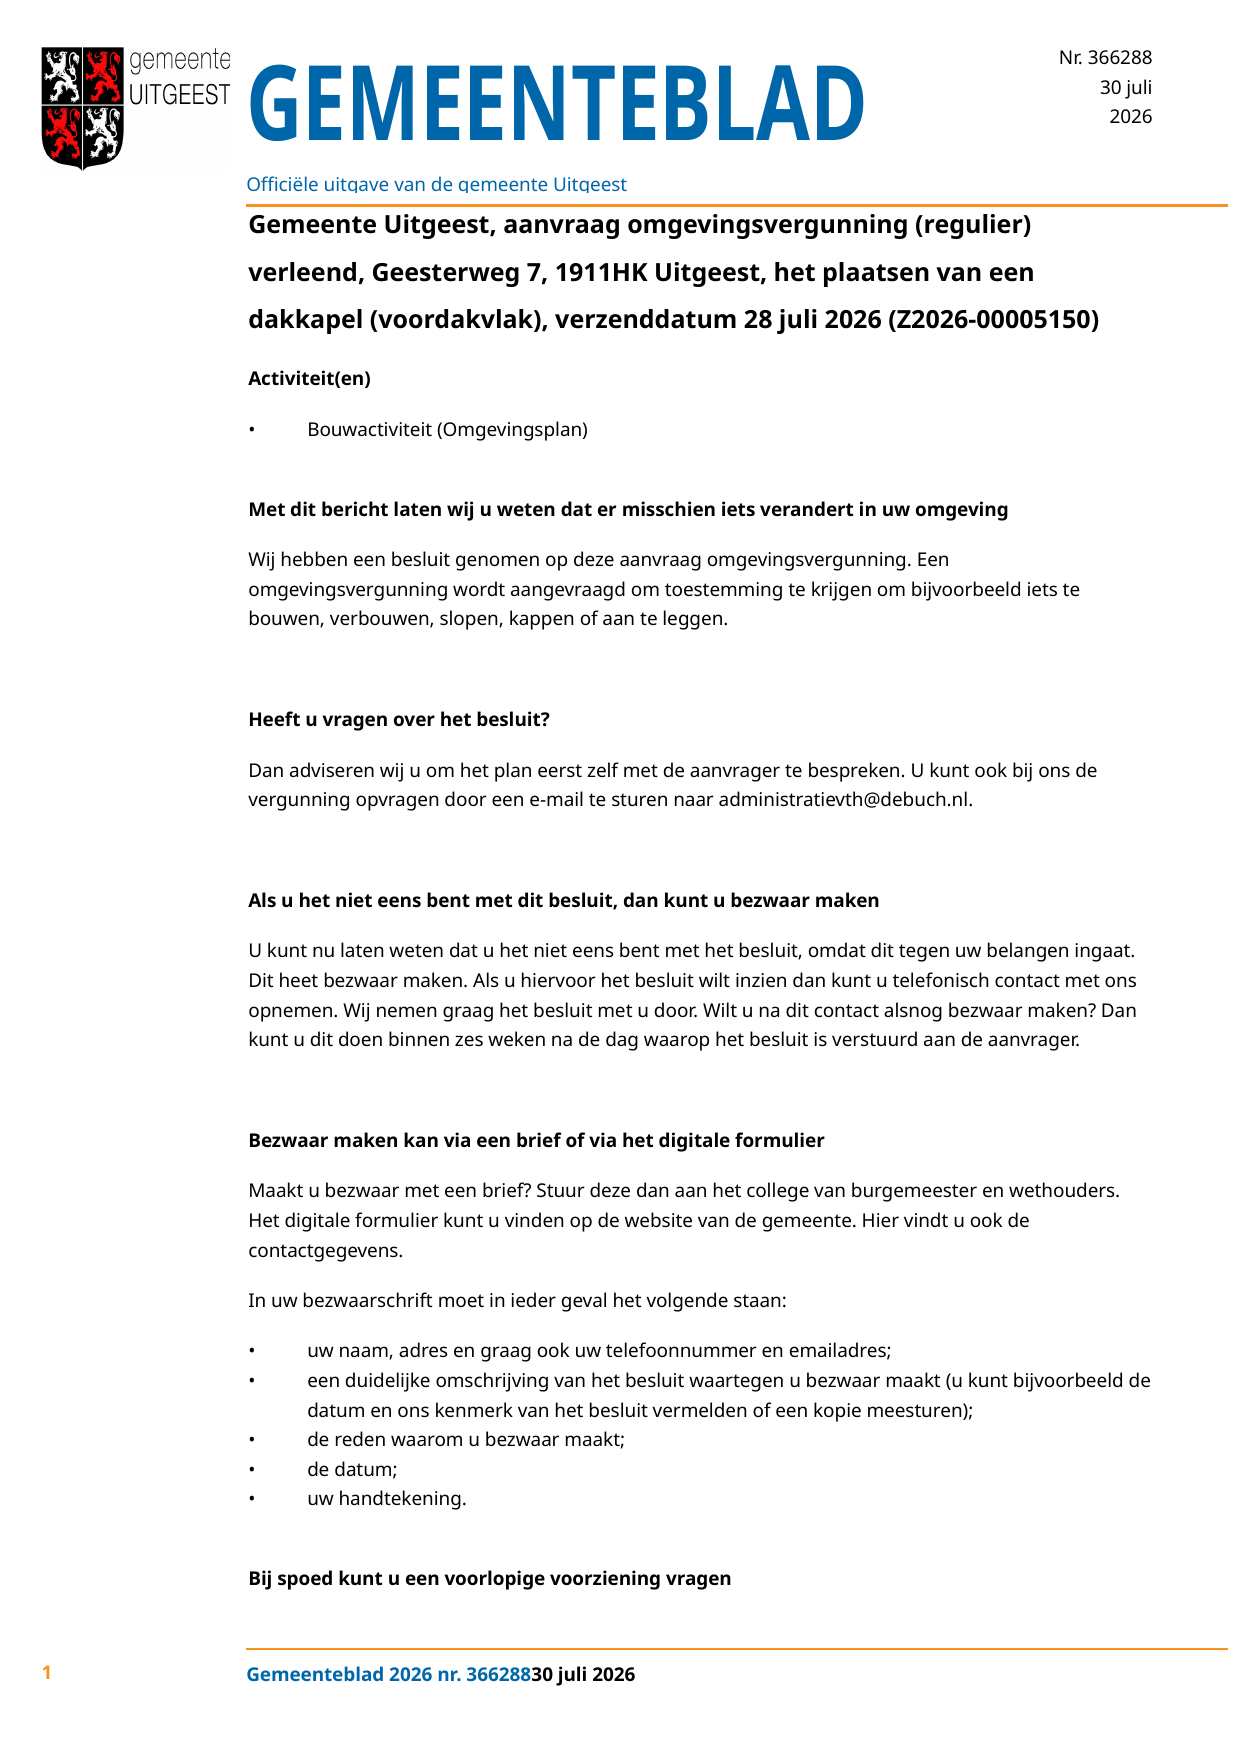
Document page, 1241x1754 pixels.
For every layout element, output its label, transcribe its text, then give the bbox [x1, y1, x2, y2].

list uw handtekening. [248, 1486, 1152, 1511]
list de reden waarom u bezwaar maakt; [248, 1426, 1152, 1452]
list Bouwactiviteit (Omgevingsplan) [248, 416, 1152, 442]
text Wij hebben een besluit genomen op deze aanvraag omgevingsvergunning. Een omgevingsvergunning wordt aangevraagd om toestemming te krijgen om bijvoorbeeld iets te bouwen, verbouwen, slopen, kappen of aan te leggen. [248, 546, 1152, 631]
picture [41, 47, 231, 172]
text In uw bezwaarschrift moet in ieder geval het volgende staan: [248, 1287, 1152, 1313]
text Heeft u vragen over het besluit? [248, 706, 1152, 732]
text Bij spoed kunt u een voorlopige voorziening vragen [248, 1566, 1152, 1591]
text Dan adviseren wij u om het plan eerst zelf met de aanvrager te bespreken. U kunt ook bij ons de vergunning opvragen door een e-mail te sturen naar administratievth@debuch.nl. [248, 757, 1152, 812]
list een duidelijke omschrijving van het besluit waartegen u bezwaar maakt (u kunt bijvoorbeeld de datum en ons kenmerk van het besluit vermelden of een kopie meesturen); [248, 1367, 1152, 1422]
text Bezwaar maken kan via een brief of via het digitale formulier [248, 1127, 1152, 1153]
text Gemeente Uitgeest, aanvraag omgevingsvergunning (regulier) verleend, Geesterweg 7, 1911HK Uitgeest, het plaatsen van een dakkapel (voordakvlak), verzenddatum 28 juli 2026 (Z2026-00005150) [248, 207, 1152, 336]
text U kunt nu laten weten dat u het niet eens bent met het besluit, omdat dit tegen uw belangen ingaat. Dit heet bezwaar maken. Als u hiervoor het besluit wilt inzien dan kunt u telefonisch contact met ons opnemen. Wij nemen graag het besluit met u door. Wilt u na dit contact alsnog bezwaar maken? Dan kunt u dit doen binnen zes weken na de dag waarop het besluit is verstuurd aan de aanvrager. [248, 938, 1152, 1052]
list uw naam, adres en graag ook uw telefoonnummer en emailadres; [248, 1338, 1152, 1363]
text Maakt u bezwaar met een brief? Stuur deze dan aan het college van burgemeester en wethouders. Het digitale formulier kunt u vinden op de website van de gemeente. Hier vindt u ook de contactgegevens. [248, 1178, 1152, 1262]
text Activiteit(en) [248, 366, 1152, 391]
text Als u het niet eens bent met dit besluit, dan kunt u bezwaar maken [248, 887, 1152, 913]
text Met dit bericht laten wij u weten dat er misschien iets verandert in uw omgeving [248, 496, 1152, 522]
list de datum; [248, 1456, 1152, 1482]
